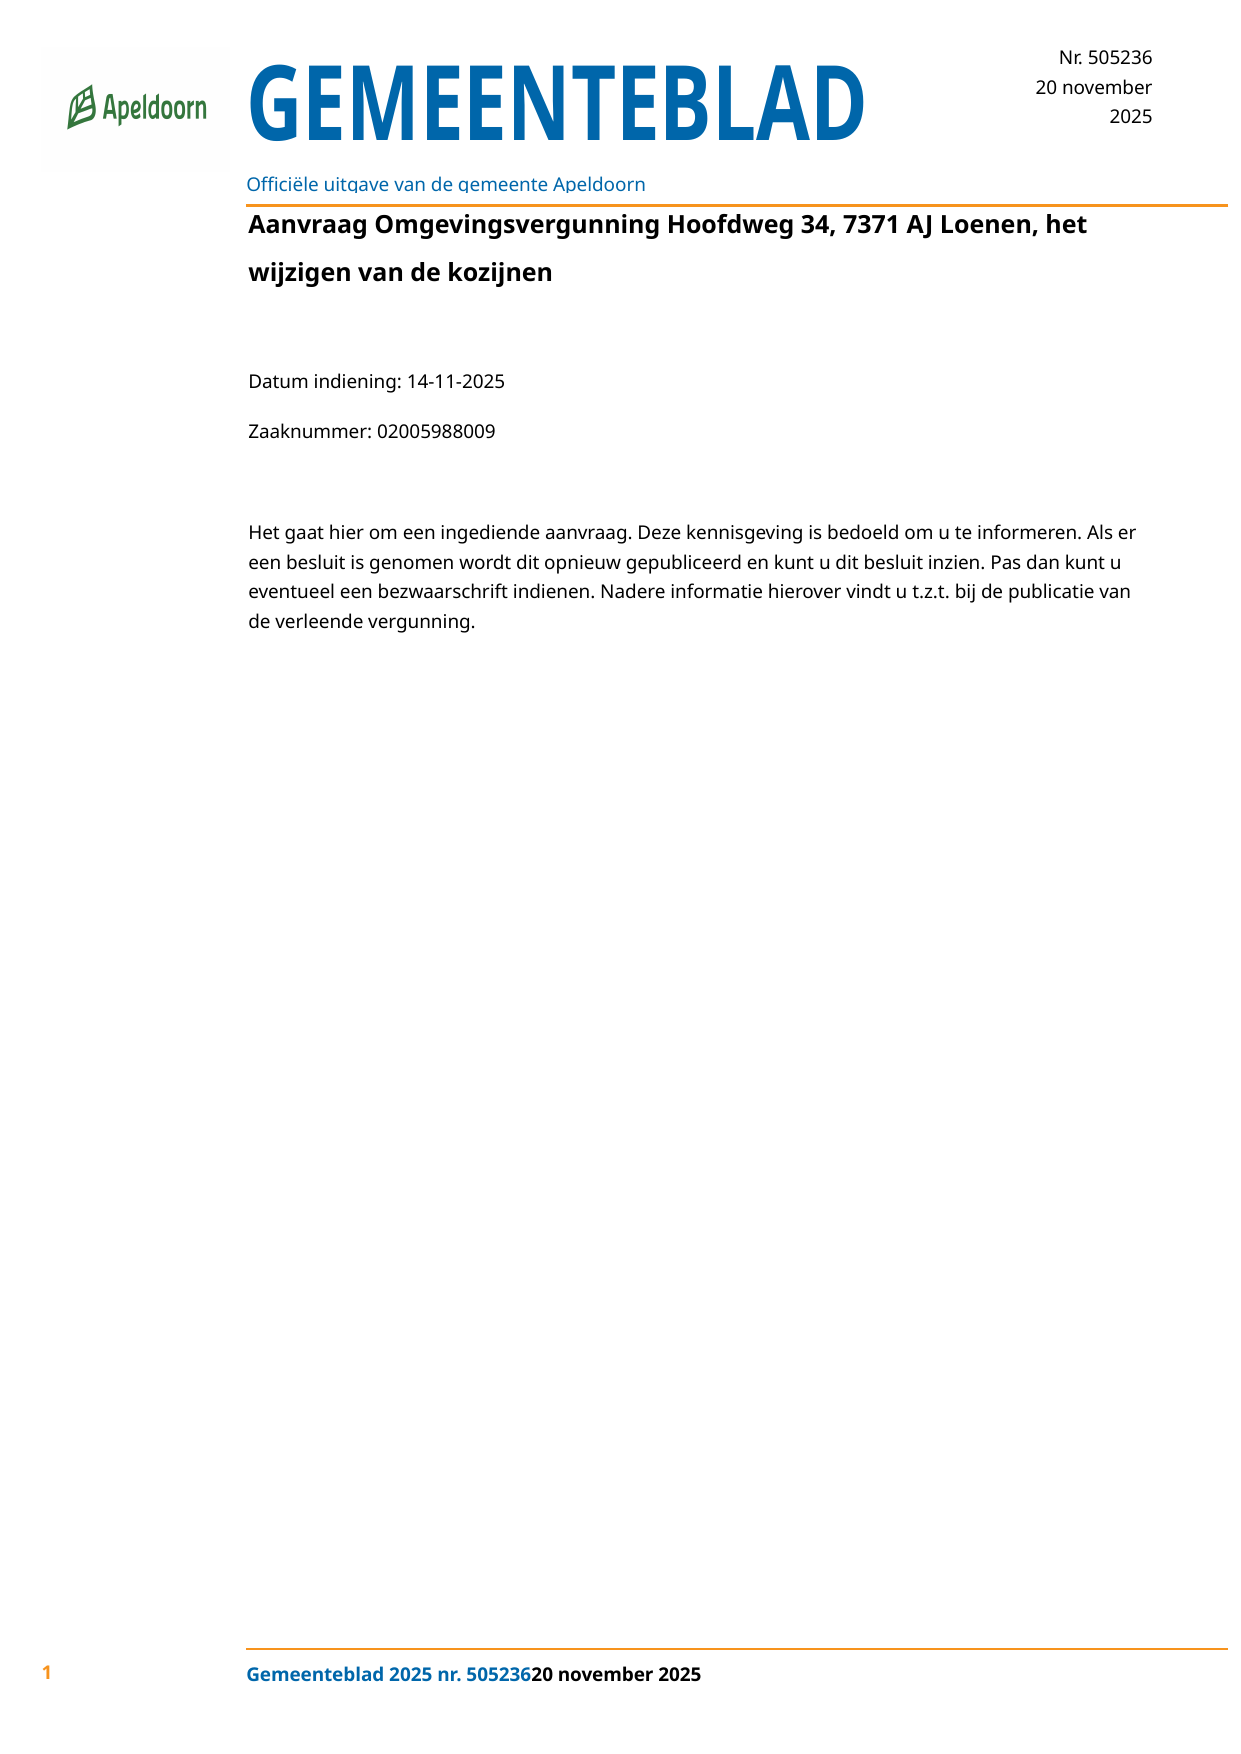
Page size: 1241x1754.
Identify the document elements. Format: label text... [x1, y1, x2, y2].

text Datum indiening: 14-11-2025 [248, 368, 1152, 394]
picture [41, 47, 231, 172]
text Het gaat hier om een ingediende aanvraag. Deze kennisgeving is bedoeld om u te informeren. Als er een besluit is genomen wordt dit opnieuw gepubliceerd en kunt u dit besluit inzien. Pas dan kunt u eventueel een bezwaarschrift indienen. Nadere informatie hierover vindt u t.z.t. bij de publicatie van de verleende vergunning. [248, 519, 1152, 634]
text Aanvraag Omgevingsvergunning Hoofdweg 34, 7371 AJ Loenen, het wijzigen van de kozijnen [248, 207, 1152, 288]
text Zaaknummer: 02005988009 [248, 419, 1152, 444]
